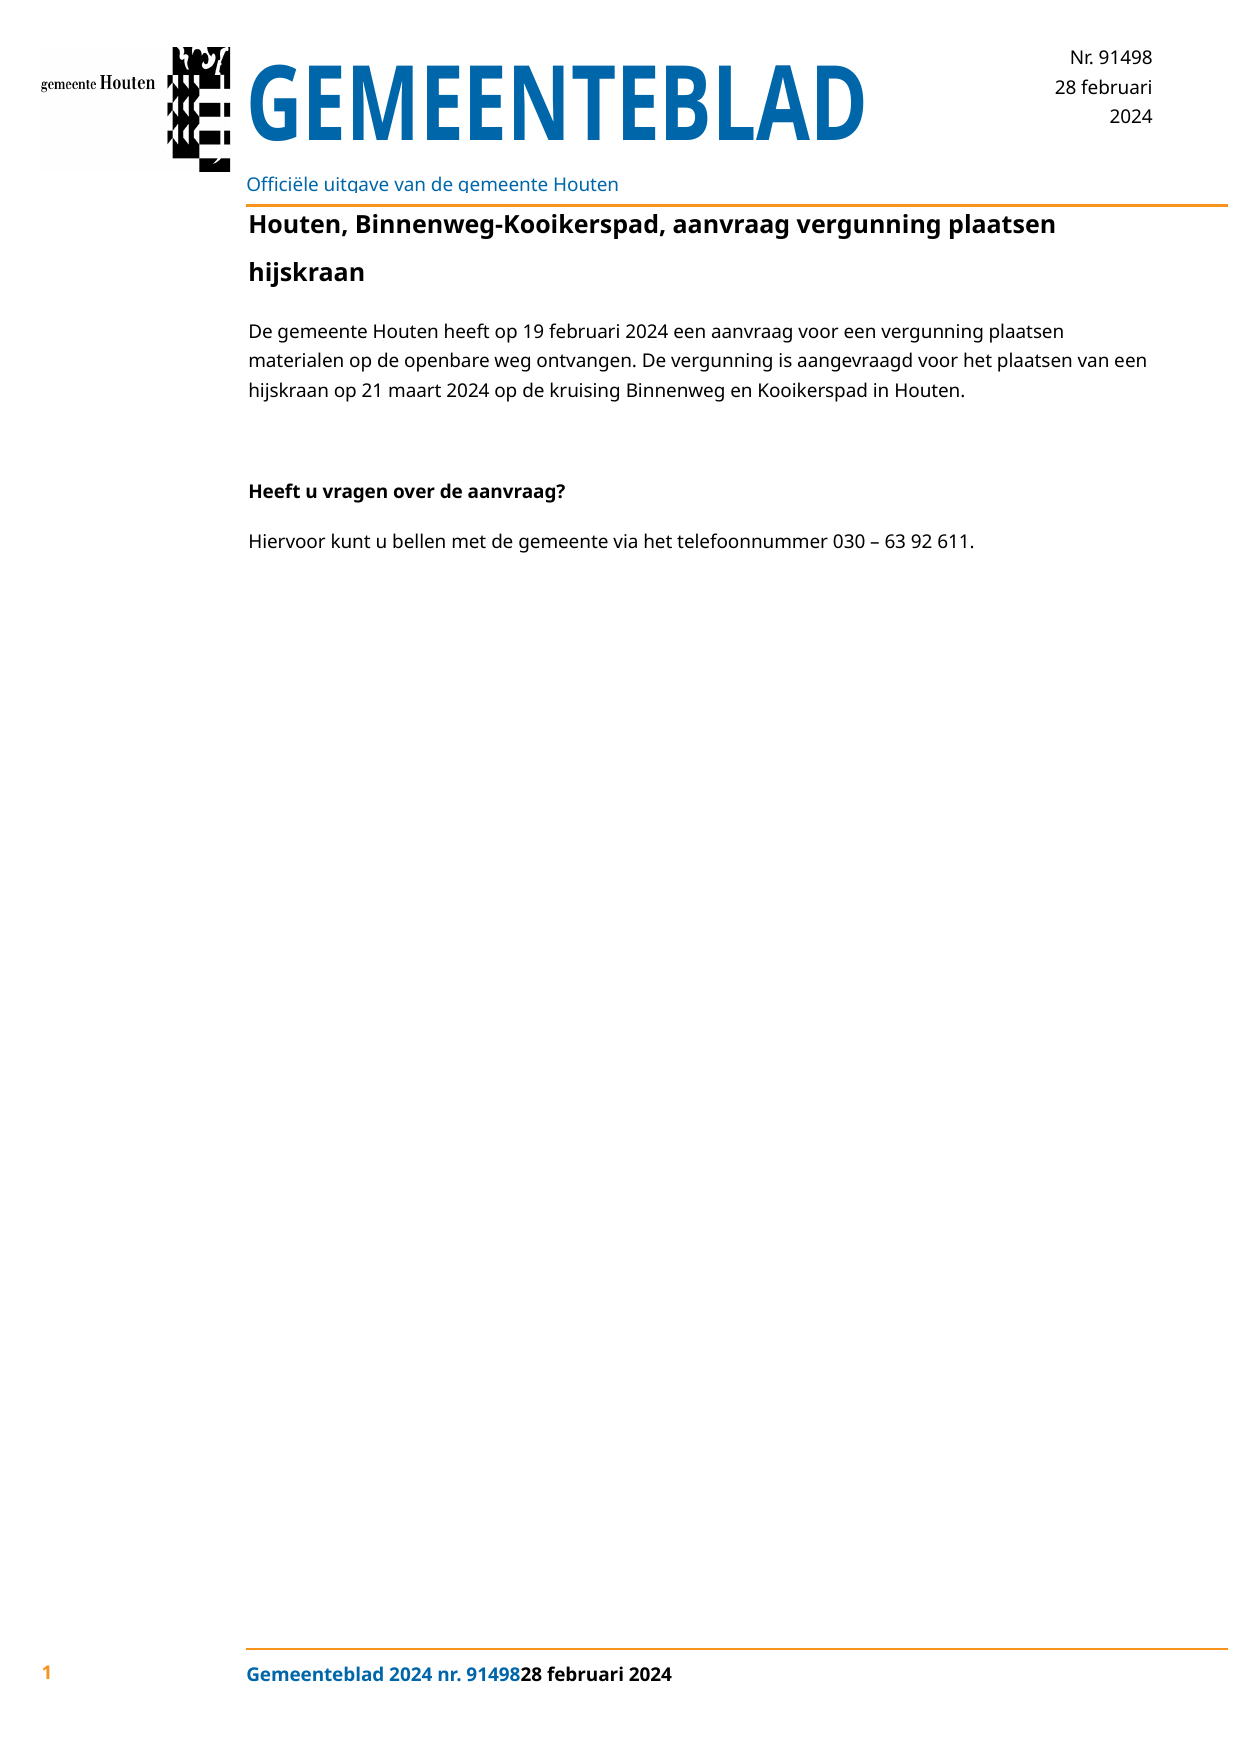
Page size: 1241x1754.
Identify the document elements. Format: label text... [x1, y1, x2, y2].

text De gemeente Houten heeft op 19 februari 2024 een aanvraag voor een vergunning plaatsen materialen op de openbare weg ontvangen. De vergunning is aangevraagd voor het plaatsen van een hijskraan op 21 maart 2024 op de kruising Binnenweg en Kooikerspad in Houten. [248, 318, 1152, 403]
text Heeft u vragen over de aanvraag? [248, 478, 1152, 504]
text Houten, Binnenweg-Kooikerspad, aanvraag vergunning plaatsen hijskraan [248, 207, 1152, 288]
picture [41, 47, 231, 172]
text Hiervoor kunt u bellen met de gemeente via het telefoonnummer 030 – 63 92 611. [248, 528, 1152, 554]
